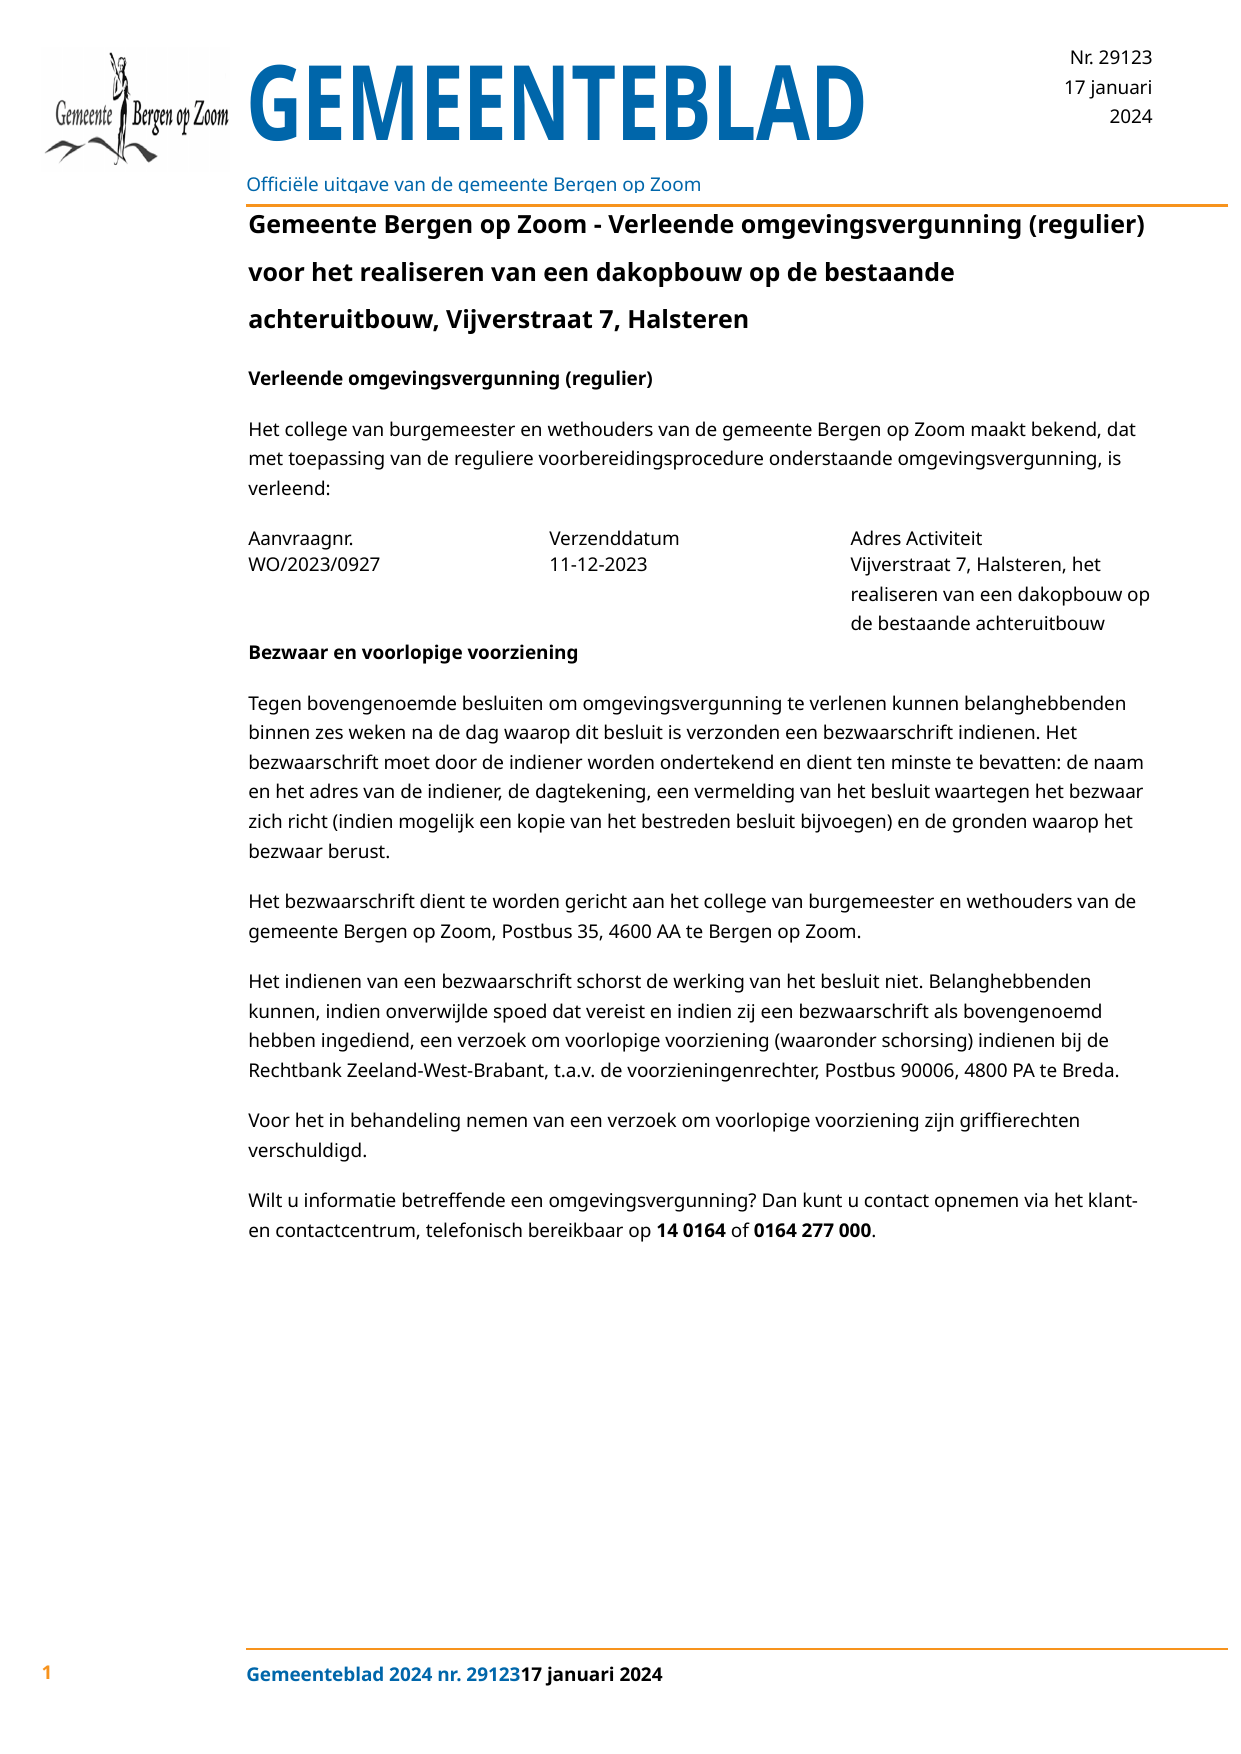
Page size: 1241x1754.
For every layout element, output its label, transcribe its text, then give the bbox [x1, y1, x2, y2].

text Het college van burgemeester en wethouders van de gemeente Bergen op Zoom maakt bekend, dat met toepassing van de reguliere voorbereidingsprocedure onderstaande omgevingsvergunning, is verleend: [248, 416, 1152, 501]
text Bezwaar en voorlopige voorziening [248, 639, 1152, 665]
text Het bezwaarschrift dient te worden gericht aan het college van burgemeester en wethouders van de gemeente Bergen op Zoom, Postbus 35, 4600 AA te Bergen op Zoom. [248, 888, 1152, 943]
picture [41, 47, 231, 172]
table_cell WO/2023/0927 [248, 551, 549, 636]
text Gemeente Bergen op Zoom - Verleende omgevingsvergunning (regulier) voor het realiseren van een dakopbouw op de bestaande achteruitbouw, Vijverstraat 7, Halsteren [248, 207, 1152, 336]
table_header Adres Activiteit [850, 526, 1152, 551]
table_header Aanvraagnr. [248, 526, 549, 551]
table_header Verzenddatum [549, 526, 850, 551]
text Voor het in behandeling nemen van een verzoek om voorlopige voorziening zijn griffierechten verschuldigd. [248, 1107, 1152, 1163]
table_cell 11-12-2023 [549, 551, 850, 636]
text Wilt u informatie betreffende een omgevingsvergunning? Dan kunt u contact opnemen via het klant- en contactcentrum, telefonisch bereikbaar op 14 0164 of 0164 277 000. [248, 1187, 1152, 1243]
table_cell Vijverstraat 7, Halsteren, het realiseren van een dakopbouw op de bestaande achteruitbouw [850, 551, 1152, 636]
text Het indienen van een bezwaarschrift schorst de werking van het besluit niet. Belanghebbenden kunnen, indien onverwijlde spoed dat vereist en indien zij een bezwaarschrift als bovengenoemd hebben ingediend, een verzoek om voorlopige voorziening (waaronder schorsing) indienen bij de Rechtbank Zeeland-West-Brabant, t.a.v. de voorzieningenrechter, Postbus 90006, 4800 PA te Breda. [248, 968, 1152, 1083]
text Verleende omgevingsvergunning (regulier) [248, 366, 1152, 391]
text Tegen bovengenoemde besluiten om omgevingsvergunning te verlenen kunnen belanghebbenden binnen zes weken na de dag waarop dit besluit is verzonden een bezwaarschrift indienen. Het bezwaarschrift moet door de indiener worden ondertekend en dient ten minste te bevatten: de naam en het adres van de indiener, de dagtekening, een vermelding van het besluit waartegen het bezwaar zich richt (indien mogelijk een kopie van het bestreden besluit bijvoegen) en de gronden waarop het bezwaar berust. [248, 690, 1152, 863]
